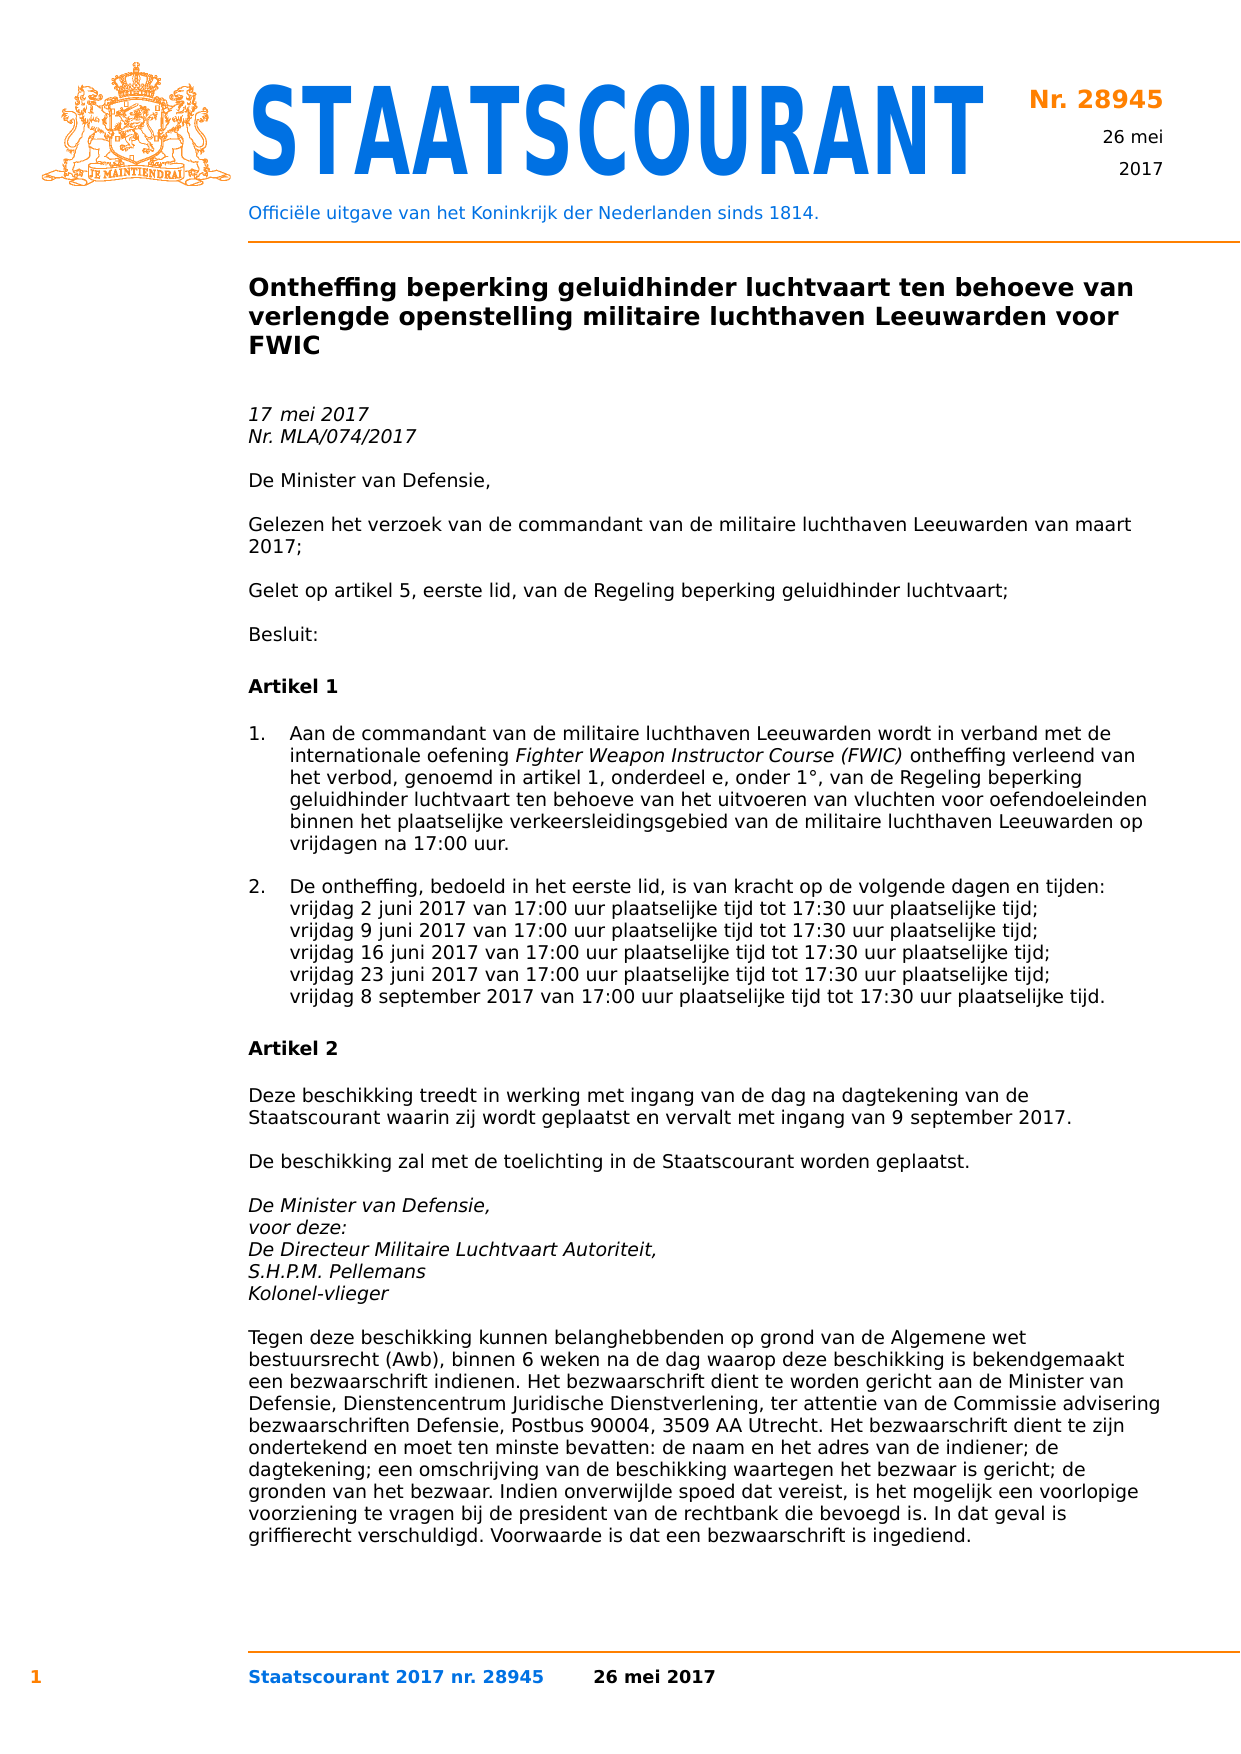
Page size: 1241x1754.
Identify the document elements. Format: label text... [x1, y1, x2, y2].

text De Minister van Defensie, voor deze: De Directeur Militaire Luchtvaart Autoriteit, S.H.P.M. Pellemans Kolonel-vlieger [248, 1195, 1163, 1305]
text Deze beschikking treedt in werking met ingang van de dag na dagtekening van de Staatscourant waarin zij wordt geplaatst en vervalt met ingang van 9 september 2017. [248, 1085, 1163, 1129]
text 1. Aan de commandant van de militaire luchthaven Leeuwarden wordt in verband met de internationale oefening Fighter Weapon Instructor Course (FWIC) ontheffing verleend van het verbod, genoemd in artikel 1, onderdeel e, onder 1°, van de Regeling beperking geluidhinder luchtvaart ten behoeve van het uitvoeren van vluchten voor oefendoeleinden binnen het plaatselijke verkeersleidingsgebied van de militaire luchthaven Leeuwarden op vrijdagen na 17:00 uur. [248, 723, 1163, 854]
subtitle Artikel 1 [248, 676, 1163, 698]
text De Minister van Defensie, [248, 470, 1163, 492]
text vrijdag 8 september 2017 van 17:00 uur plaatselijke tijd tot 17:30 uur plaatselijke tijd. [289, 986, 1163, 1008]
subtitle Ontheffing beperking geluidhinder luchtvaart ten behoeve van verlengde openstelling militaire luchthaven Leeuwarden voor FWIC [248, 273, 1163, 361]
text vrijdag 23 juni 2017 van 17:00 uur plaatselijke tijd tot 17:30 uur plaatselijke tijd; [289, 964, 1163, 986]
text Gelet op artikel 5, eerste lid, van de Regeling beperking geluidhinder luchtvaart; [248, 580, 1163, 602]
text De beschikking zal met de toelichting in de Staatscourant worden geplaatst. [248, 1151, 1163, 1173]
text Besluit: [248, 624, 1163, 646]
table_header Nr. 28945 [998, 62, 1240, 121]
subtitle Artikel 2 [248, 1038, 1163, 1060]
picture [41, 62, 231, 186]
table_cell 2017 [998, 153, 1240, 203]
text vrijdag 2 juni 2017 van 17:00 uur plaatselijke tijd tot 17:30 uur plaatselijke tijd; [289, 898, 1163, 920]
text vrijdag 16 juni 2017 van 17:00 uur plaatselijke tijd tot 17:30 uur plaatselijke tijd; [289, 942, 1163, 964]
text Tegen deze beschikking kunnen belanghebbenden op grond van de Algemene wet bestuursrecht (Awb), binnen 6 weken na de dag waarop deze beschikking is bekendgemaakt een bezwaarschrift indienen. Het bezwaarschrift dient te worden gericht aan de Minister van Defensie, Dienstencentrum Juridische Dienstverlening, ter attentie van de Commissie advisering bezwaarschriften Defensie, Postbus 90004, 3509 AA Utrecht. Het bezwaarschrift dient te zijn ondertekend en moet ten minste bevatten: de naam en het adres van de indiener; de dagtekening; een omschrijving van de beschikking waartegen het bezwaar is gericht; de gronden van het bezwaar. Indien onverwijlde spoed dat vereist, is het mogelijk een voorlopige voorziening te vragen bij de president van de rechtbank die bevoegd is. In dat geval is griffierecht verschuldigd. Voorwaarde is dat een bezwaarschrift is ingediend. [248, 1327, 1163, 1546]
text Gelezen het verzoek van de commandant van de militaire luchthaven Leeuwarden van maart 2017; [248, 514, 1163, 558]
table_cell 26 mei [998, 121, 1240, 153]
text 17 mei 2017 [248, 404, 1163, 426]
text Nr. MLA/074/2017 [248, 426, 1163, 448]
text 2. De ontheffing, bedoeld in het eerste lid, is van kracht op de volgende dagen en tijden: [248, 876, 1163, 898]
table_cell Officiële uitgave van het Koninkrijk der Nederlanden sinds 1814. [248, 203, 1240, 241]
table_header STAATSCOURANT [248, 62, 998, 203]
table_header [25, 62, 248, 241]
text vrijdag 9 juni 2017 van 17:00 uur plaatselijke tijd tot 17:30 uur plaatselijke tijd; [289, 920, 1163, 942]
